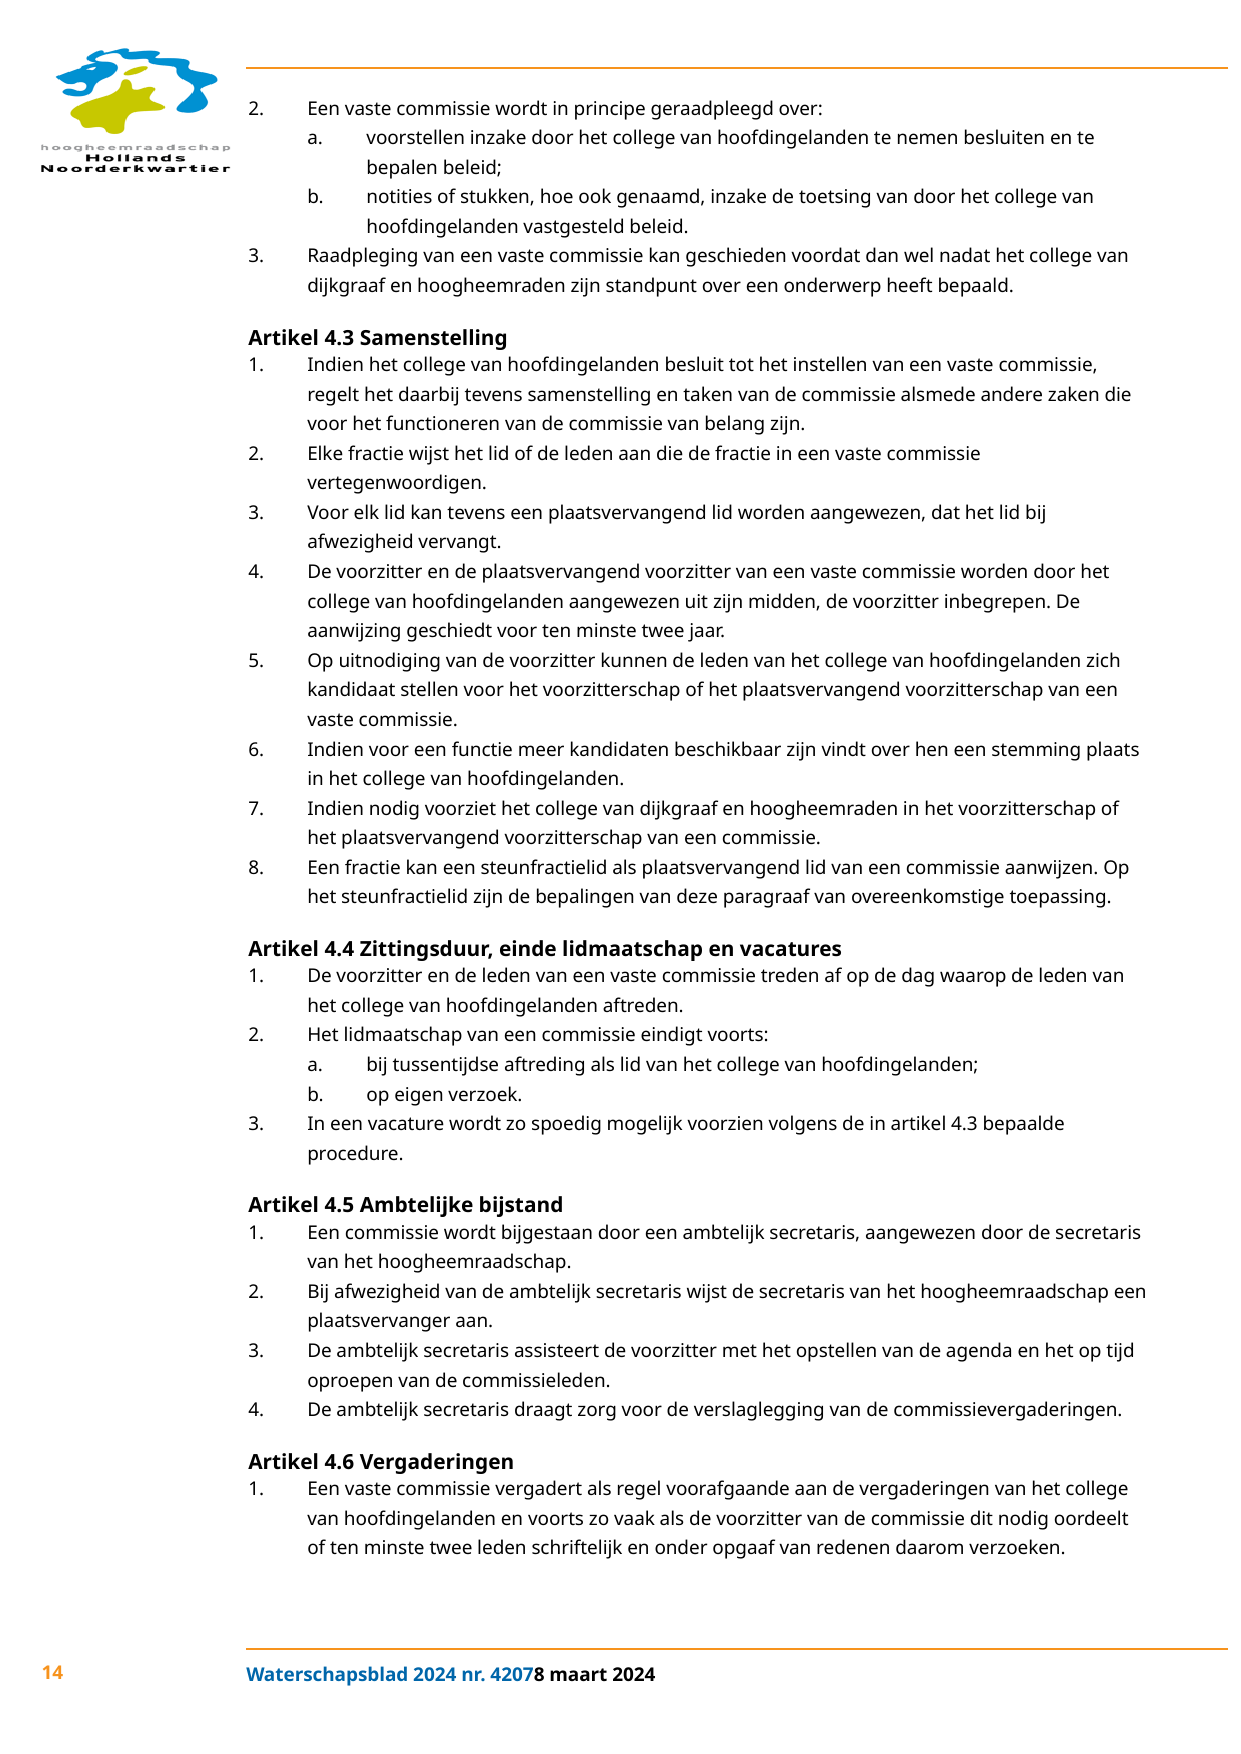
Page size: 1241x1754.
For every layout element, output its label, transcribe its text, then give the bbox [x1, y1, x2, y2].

list De voorzitter en de plaatsvervangend voorzitter van een vaste commissie worden door het college van hoofdingelanden aangewezen uit zijn midden, de voorzitter inbegrepen. De aanwijzing geschiedt voor ten minste twee jaar. [248, 558, 1152, 643]
list Een commissie wordt bijgestaan door een ambtelijk secretaris, aangewezen door de secretaris van het hoogheemraadschap. [248, 1219, 1152, 1274]
text Artikel 4.4 Zittingsduur, einde lidmaatschap en vacatures [248, 934, 1152, 962]
text Artikel 4.5 Ambtelijke bijstand [248, 1190, 1152, 1219]
list voorstellen inzake door het college van hoofdingelanden te nemen besluiten en te bepalen beleid; [307, 124, 1152, 180]
list De voorzitter en de leden van een vaste commissie treden af op de dag waarop de leden van het college van hoofdingelanden aftreden. [248, 962, 1152, 1018]
list Het lidmaatschap van een commissie eindigt voorts: [248, 1022, 1152, 1047]
list Bij afwezigheid van de ambtelijk secretaris wijst de secretaris van het hoogheemraadschap een plaatsvervanger aan. [248, 1278, 1152, 1333]
list bij tussentijdse aftreding als lid van het college van hoofdingelanden; [307, 1051, 1152, 1077]
list op eigen verzoek. [307, 1081, 1152, 1107]
list Een fractie kan een steunfractielid als plaatsvervangend lid van een commissie aanwijzen. Op het steunfractielid zijn de bepalingen van deze paragraaf van overeenkomstige toepassing. [248, 854, 1152, 909]
list In een vacature wordt zo spoedig mogelijk voorzien volgens de in artikel 4.3 bepaalde procedure. [248, 1110, 1152, 1166]
picture [41, 47, 231, 172]
list De ambtelijk secretaris draagt zorg voor de verslaglegging van de commissievergaderingen. [248, 1396, 1152, 1422]
list Indien voor een functie meer kandidaten beschikbaar zijn vindt over hen een stemming plaats in het college van hoofdingelanden. [248, 736, 1152, 791]
list Op uitnodiging van de voorzitter kunnen de leden van het college van hoofdingelanden zich kandidaat stellen voor het voorzitterschap of het plaatsvervangend voorzitterschap van een vaste commissie. [248, 647, 1152, 732]
list Raadpleging van een vaste commissie kan geschieden voordat dan wel nadat het college van dijkgraaf en hoogheemraden zijn standpunt over een onderwerp heeft bepaald. [248, 243, 1152, 298]
list Elke fractie wijst het lid of de leden aan die de fractie in een vaste commissie vertegenwoordigen. [248, 440, 1152, 495]
text Artikel 4.3 Samenstelling [248, 323, 1152, 351]
list Indien het college van hoofdingelanden besluit tot het instellen van een vaste commissie, regelt het daarbij tevens samenstelling en taken van de commissie alsmede andere zaken die voor het functioneren van de commissie van belang zijn. [248, 351, 1152, 436]
text Artikel 4.6 Vergaderingen [248, 1447, 1152, 1475]
list Voor elk lid kan tevens een plaatsvervangend lid worden aangewezen, dat het lid bij afwezigheid vervangt. [248, 499, 1152, 554]
list Een vaste commissie vergadert als regel voorafgaande aan de vergaderingen van het college van hoofdingelanden en voorts zo vaak als de voorzitter van de commissie dit nodig oordeelt of ten minste twee leden schriftelijk en onder opgaaf van redenen daarom verzoeken. [248, 1475, 1152, 1560]
list notities of stukken, hoe ook genaamd, inzake de toetsing van door het college van hoofdingelanden vastgesteld beleid. [307, 183, 1152, 239]
list Indien nodig voorziet het college van dijkgraaf en hoogheemraden in het voorzitterschap of het plaatsvervangend voorzitterschap van een commissie. [248, 795, 1152, 850]
list Een vaste commissie wordt in principe geraadpleegd over: [248, 95, 1152, 121]
list De ambtelijk secretaris assisteert de voorzitter met het opstellen van de agenda en het op tijd oproepen van de commissieleden. [248, 1337, 1152, 1392]
